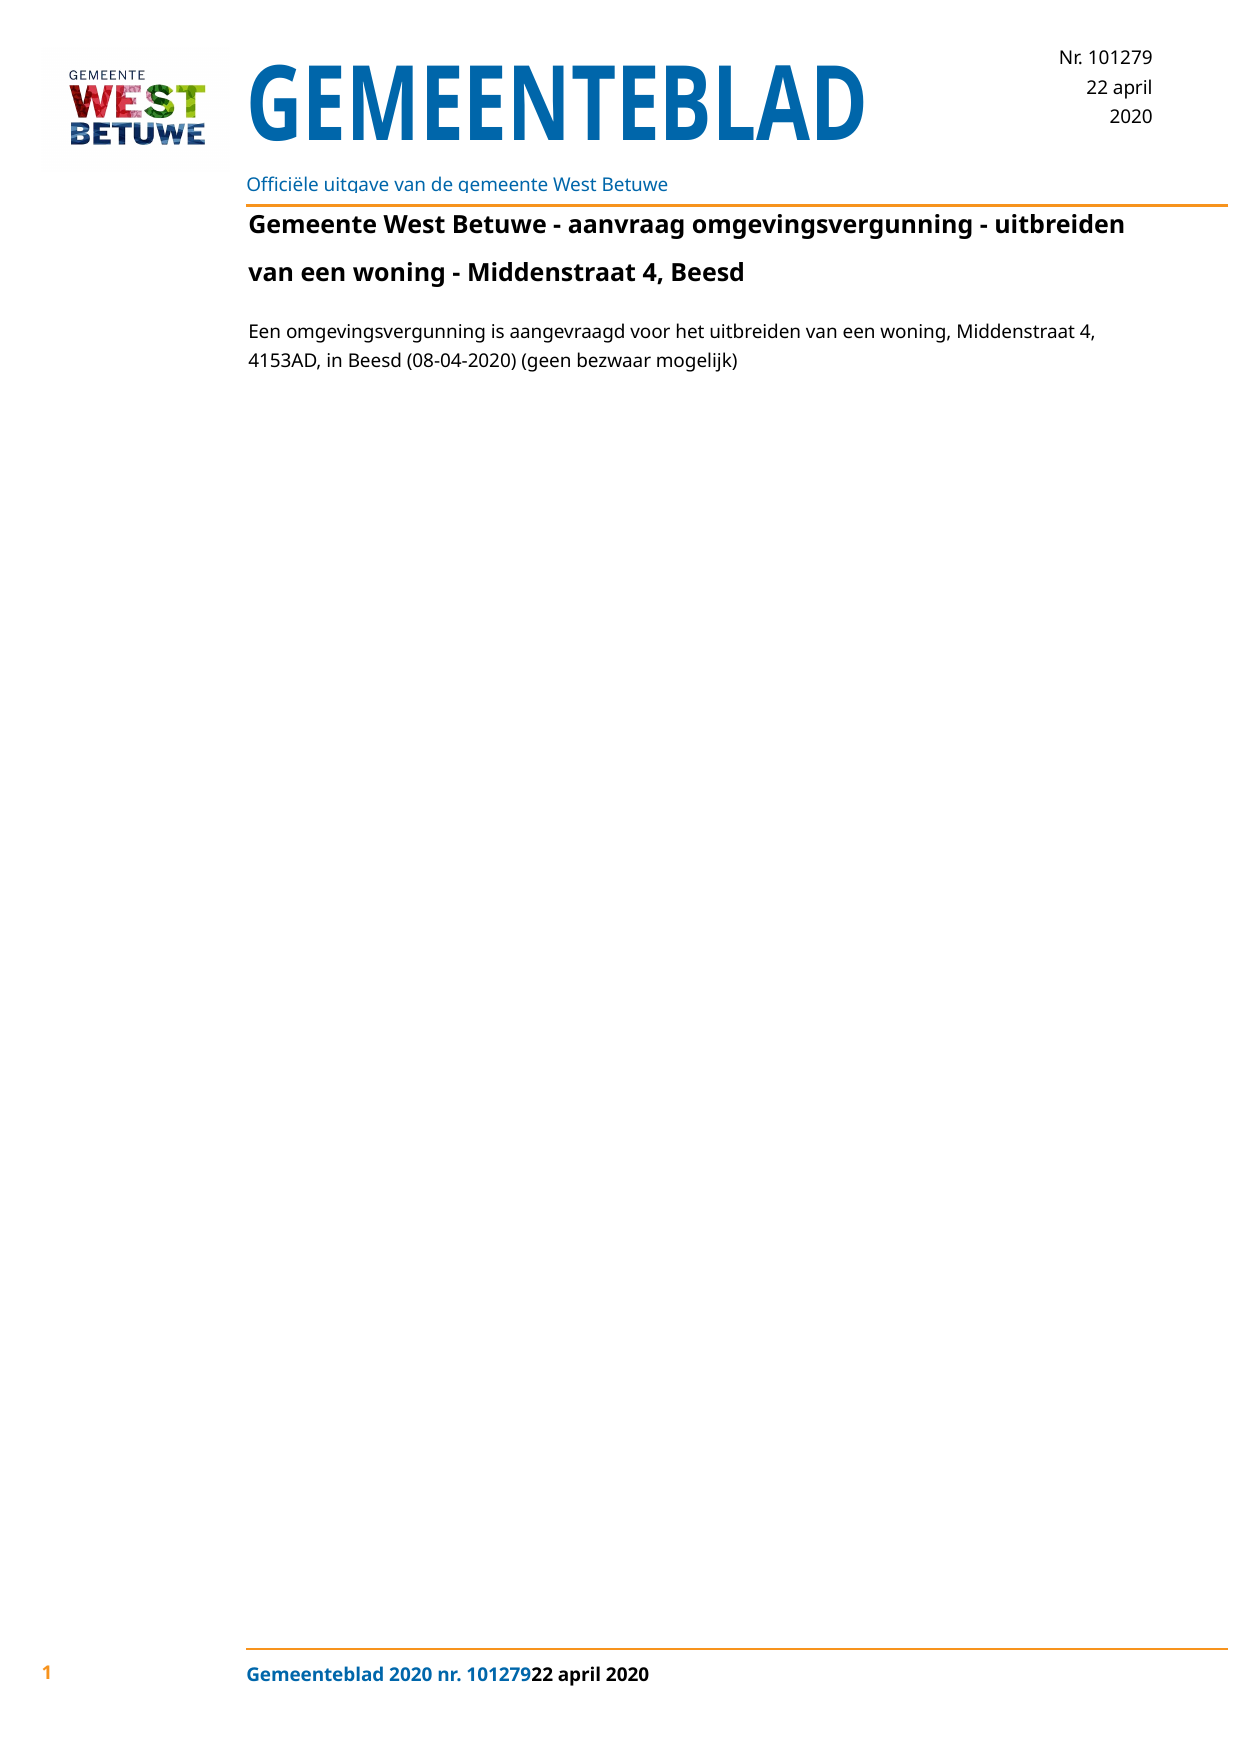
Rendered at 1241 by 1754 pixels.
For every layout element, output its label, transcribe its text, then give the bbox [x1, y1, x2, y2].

picture [41, 47, 231, 172]
text Een omgevingsvergunning is aangevraagd voor het uitbreiden van een woning, Middenstraat 4, 4153AD, in Beesd (08-04-2020) (geen bezwaar mogelijk) [248, 318, 1152, 373]
text Gemeente West Betuwe - aanvraag omgevingsvergunning - uitbreiden van een woning - Middenstraat 4, Beesd [248, 207, 1152, 288]
